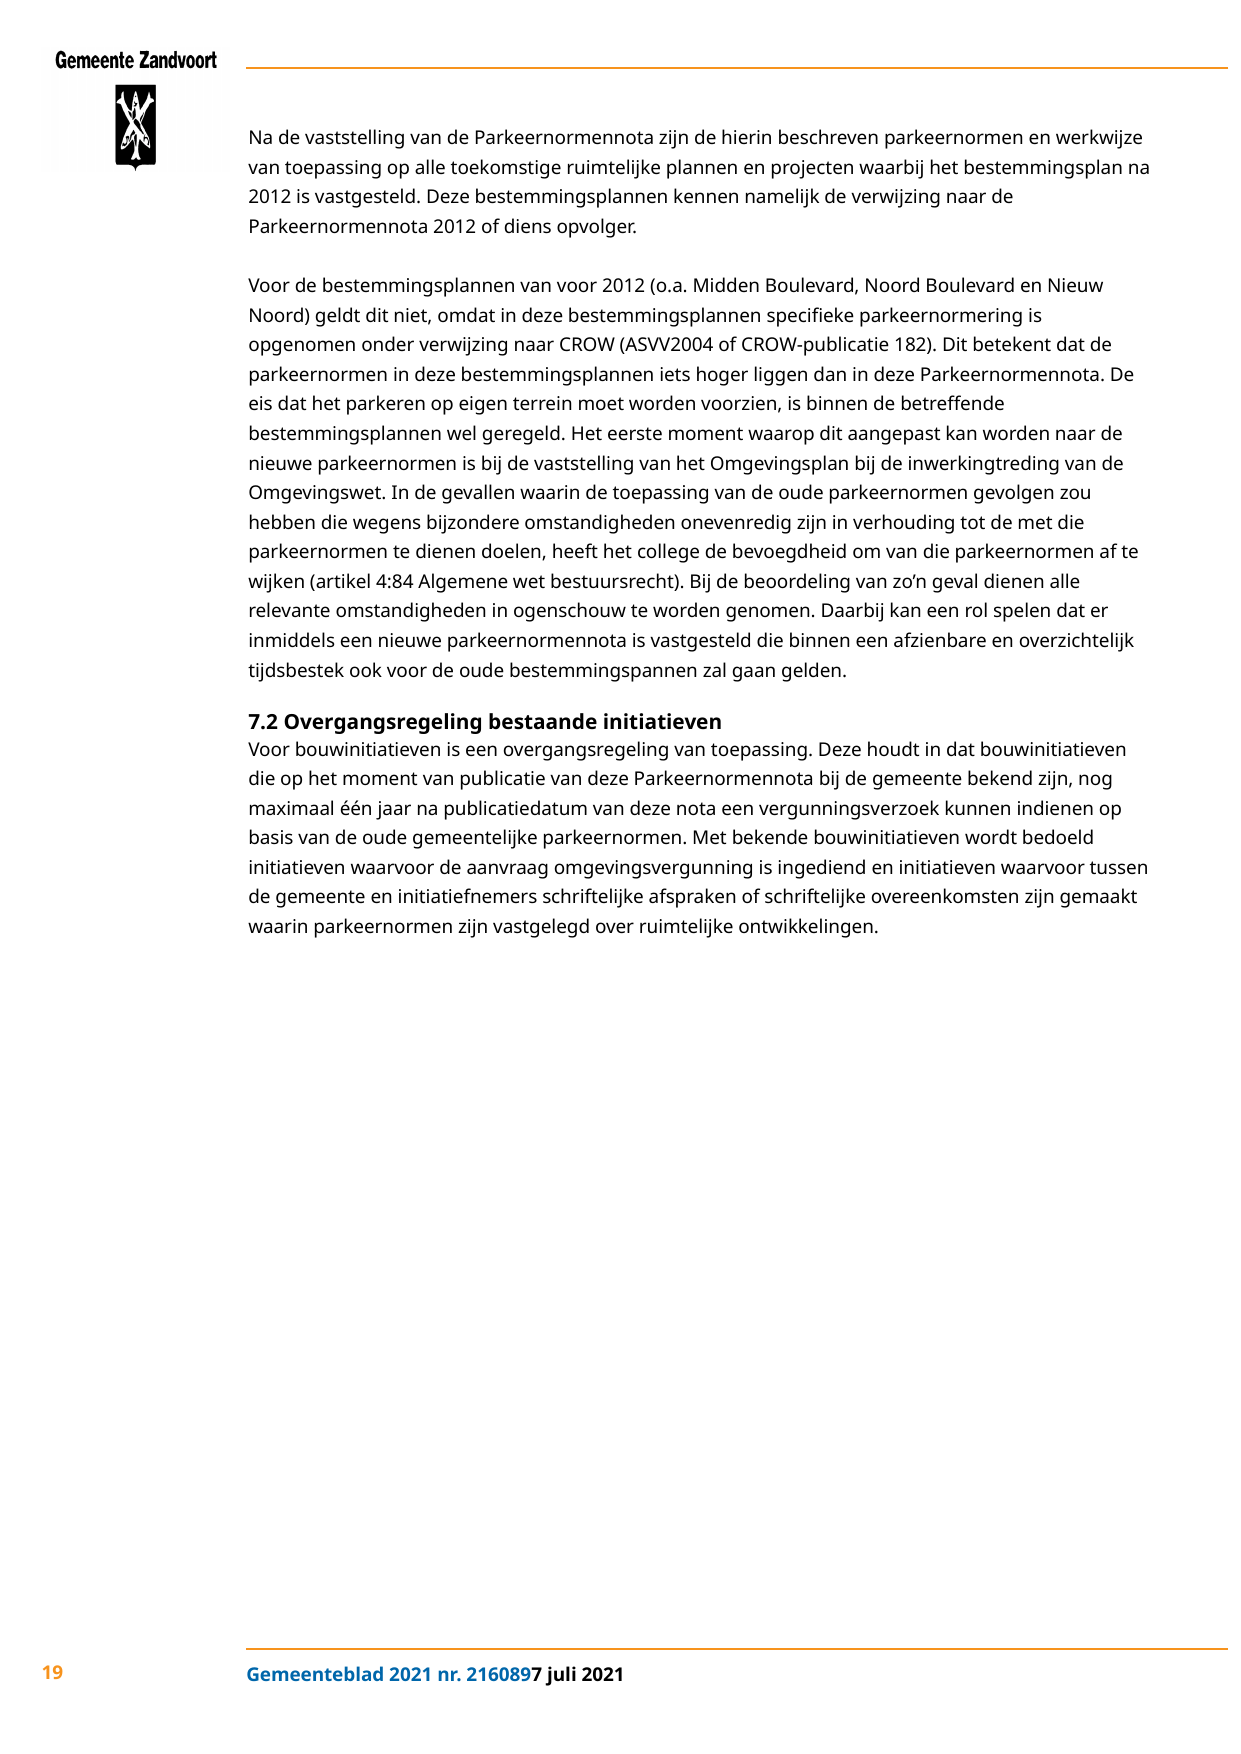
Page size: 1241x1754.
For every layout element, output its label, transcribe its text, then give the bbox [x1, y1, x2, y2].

picture [41, 47, 231, 172]
text Voor bouwinitiatieven is een overgangsregeling van toepassing. Deze houdt in dat bouwinitiatieven die op het moment van publicatie van deze Parkeernormennota bij de gemeente bekend zijn, nog maximaal één jaar na publicatiedatum van deze nota een vergunningsverzoek kunnen indienen op basis van de oude gemeentelijke parkeernormen. Met bekende bouwinitiatieven wordt bedoeld initiatieven waarvoor de aanvraag omgevingsvergunning is ingediend en initiatieven waarvoor tussen de gemeente en initiatiefnemers schriftelijke afspraken of schriftelijke overeenkomsten zijn gemaakt waarin parkeernormen zijn vastgelegd over ruimtelijke ontwikkelingen. [248, 736, 1152, 939]
text Voor de bestemmingsplannen van voor 2012 (o.a. Midden Boulevard, Noord Boulevard en Nieuw Noord) geldt dit niet, omdat in deze bestemmingsplannen specifieke parkeernormering is opgenomen onder verwijzing naar CROW (ASVV2004 of CROW-publicatie 182). Dit betekent dat de parkeernormen in deze bestemmingsplannen iets hoger liggen dan in deze Parkeernormennota. De eis dat het parkeren op eigen terrein moet worden voorzien, is binnen de betreffende bestemmingsplannen wel geregeld. Het eerste moment waarop dit aangepast kan worden naar de nieuwe parkeernormen is bij de vaststelling van het Omgevingsplan bij de inwerkingtreding van de Omgevingswet. In de gevallen waarin de toepassing van de oude parkeernormen gevolgen zou hebben die wegens bijzondere omstandigheden onevenredig zijn in verhouding tot de met die parkeernormen te dienen doelen, heeft het college de bevoegdheid om van die parkeernormen af te wijken (artikel 4:84 Algemene wet bestuursrecht). Bij de beoordeling van zo’n geval dienen alle relevante omstandigheden in ogenschouw te worden genomen. Daarbij kan een rol spelen dat er inmiddels een nieuwe parkeernormennota is vastgesteld die binnen een afzienbare en overzichtelijk tijdsbestek ook voor de oude bestemmingspannen zal gaan gelden. [248, 272, 1152, 683]
text Na de vaststelling van de Parkeernormennota zijn de hierin beschreven parkeernormen en werkwijze van toepassing op alle toekomstige ruimtelijke plannen en projecten waarbij het bestemmingsplan na 2012 is vastgesteld. Deze bestemmingsplannen kennen namelijk de verwijzing naar de Parkeernormennota 2012 of diens opvolger. [248, 124, 1152, 239]
text 7.2 Overgangsregeling bestaande initiatieven [248, 707, 1152, 736]
